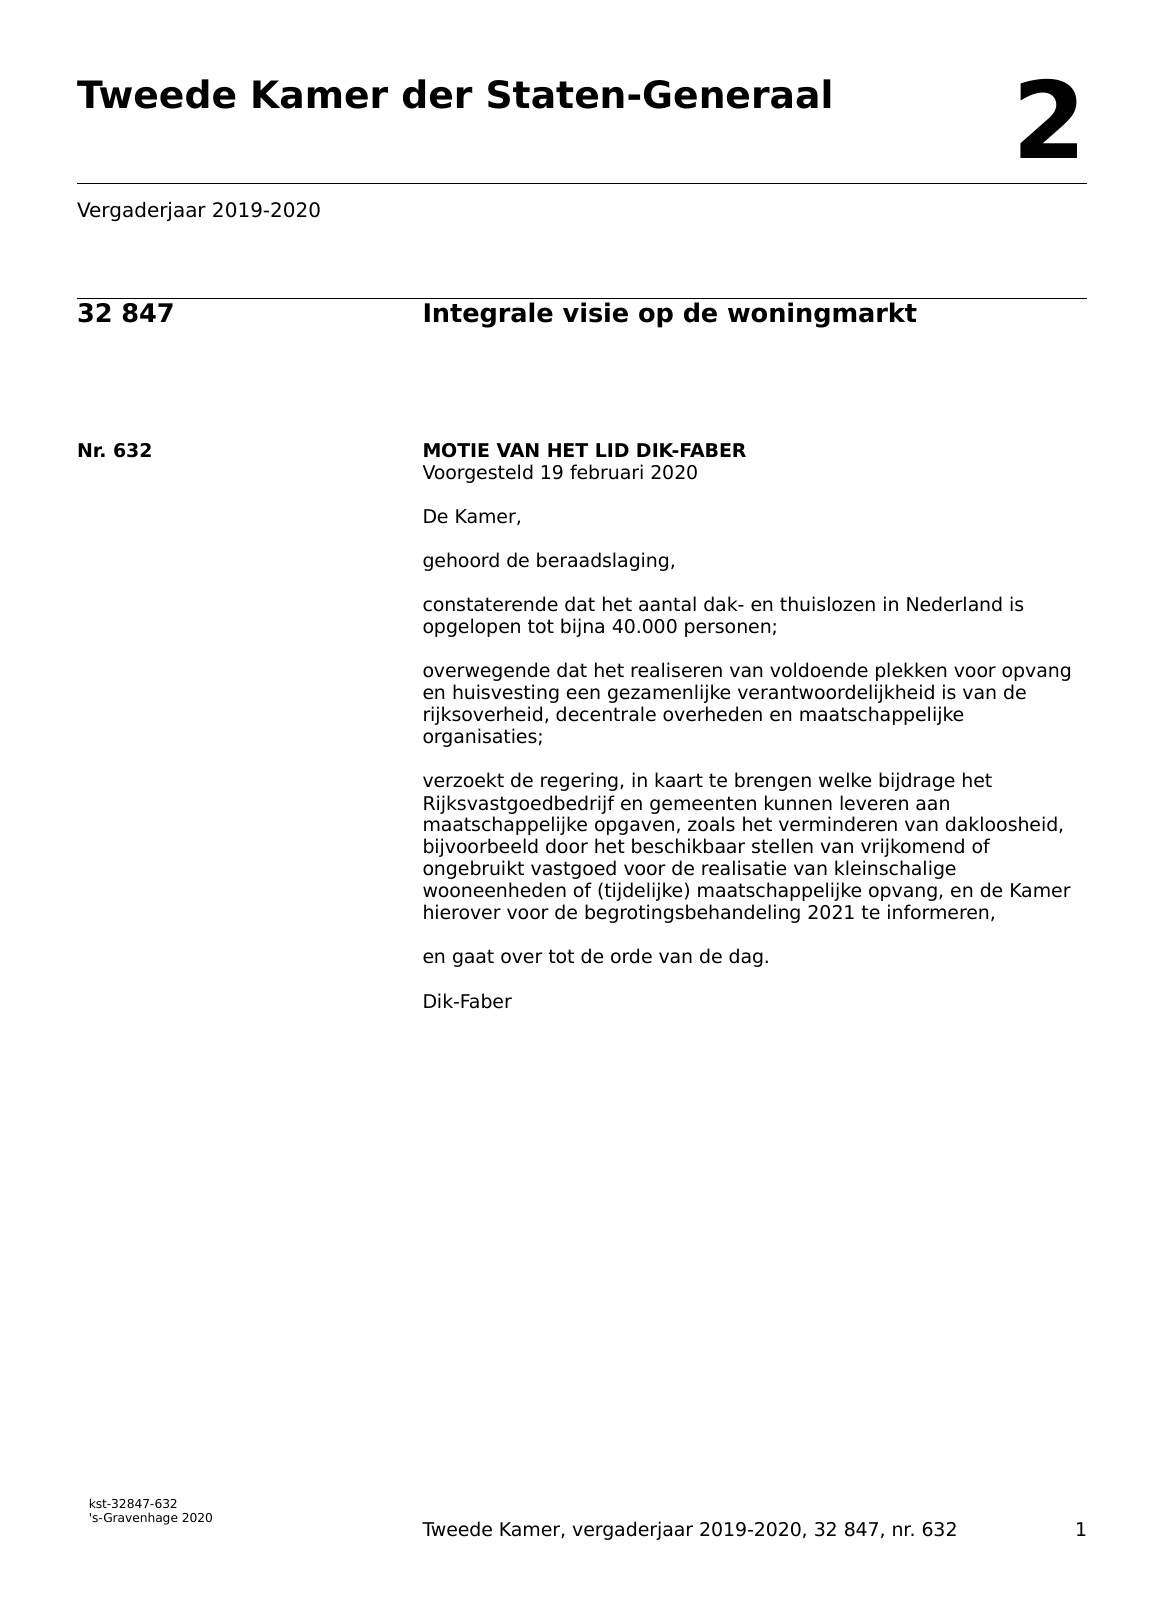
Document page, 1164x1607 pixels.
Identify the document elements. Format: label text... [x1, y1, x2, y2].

text overwegende dat het realiseren van voldoende plekken voor opvang en huisvesting een gezamenlijke verantwoordelijkheid is van de rijksoverheid, decentrale overheden en maatschappelijke organisaties; [422, 660, 1087, 748]
text Voorgesteld 19 februari 2020 [422, 462, 1087, 484]
table_cell Vergaderjaar 2019-2020 [77, 184, 1087, 298]
text gehoord de beraadslaging, [422, 550, 1087, 572]
table_header 2 [886, 59, 1087, 183]
text De Kamer, [422, 506, 1087, 528]
text 's-Gravenhage 2020 [88, 1511, 323, 1525]
text en gaat over tot de orde van de dag. [422, 946, 1087, 968]
text verzoekt de regering, in kaart te brengen welke bijdrage het Rijksvastgoedbedrijf en gemeenten kunnen leveren aan maatschappelijke opgaven, zoals het verminderen van dakloosheid, bijvoorbeeld door het beschikbaar stellen van vrijkomend of ongebruikt vastgoed voor de realisatie van kleinschalige wooneenheden of (tijdelijke) maatschappelijke opvang, en de Kamer hierover voor de begrotingsbehandeling 2021 te informeren, [422, 770, 1087, 924]
subtitle Nr. 632 MOTIE VAN HET LID DIK-FABER [77, 440, 1087, 462]
text kst-32847-632 [88, 1497, 323, 1511]
text constaterende dat het aantal dak- en thuislozen in Nederland is opgelopen tot bijna 40.000 personen; [422, 594, 1087, 638]
table_header Tweede Kamer der Staten-Generaal [77, 59, 886, 183]
subtitle 32 847 Integrale visie op de woningmarkt [77, 299, 1087, 329]
text Dik-Faber [422, 991, 1087, 1013]
